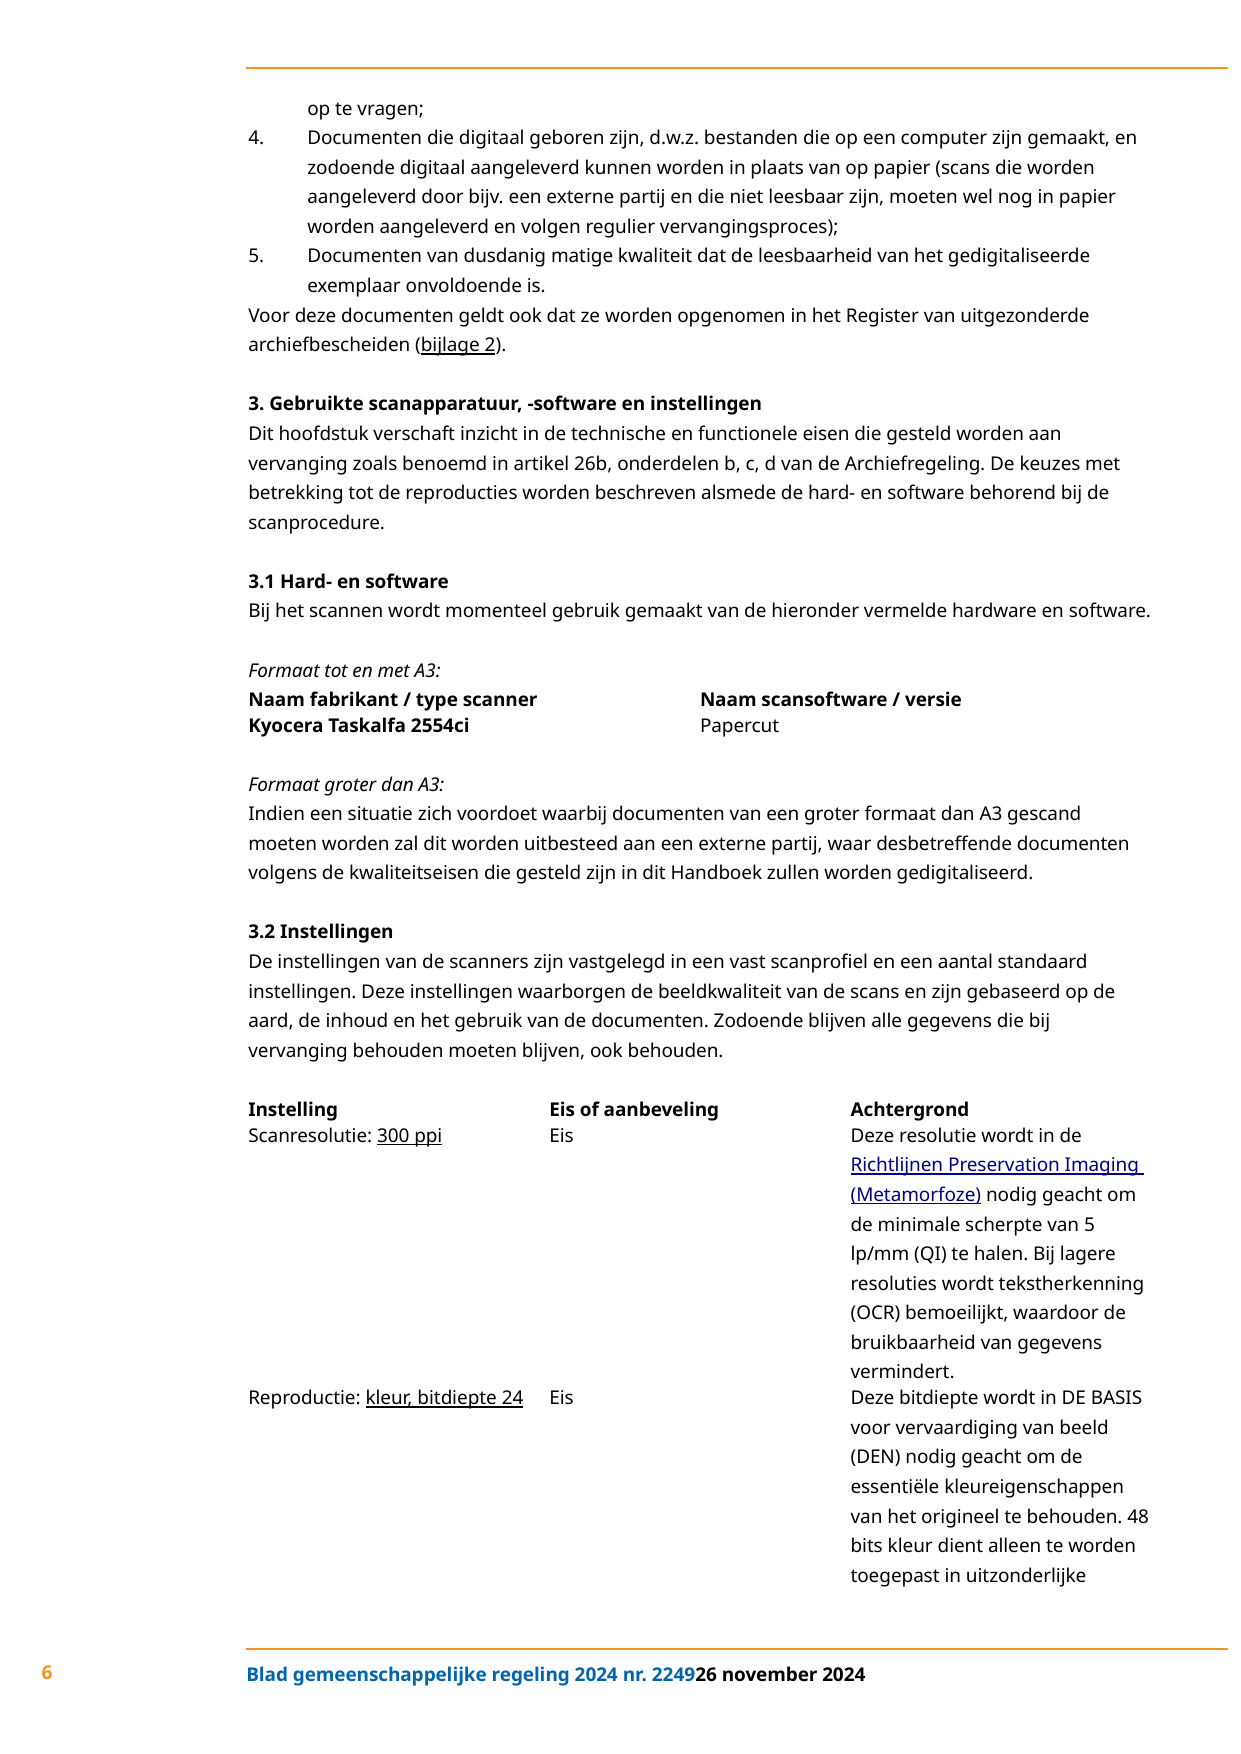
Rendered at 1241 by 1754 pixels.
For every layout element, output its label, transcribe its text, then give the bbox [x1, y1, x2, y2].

table_cell Deze bitdiepte wordt in DE BASIS voor vervaardiging van beeld (DEN) nodig geacht om de essentiële kleureigenschappen van het origineel te behouden. 48 bits kleur dient alleen te worden toegepast in uitzonderlijke [850, 1385, 1152, 1588]
text 3.2 Instellingen [248, 919, 1152, 944]
text 3. Gebruikte scanapparatuur, -software en instellingen [248, 391, 1152, 416]
list Documenten van dusdanig matige kwaliteit dat de leesbaarheid van het gedigitaliseerde exemplaar onvoldoende is. [248, 243, 1152, 298]
table_cell Papercut [700, 712, 1152, 738]
text De instellingen van de scanners zijn vastgelegd in een vast scanprofiel en een aantal standaard instellingen. Deze instellingen waarborgen de beeldkwaliteit van de scans en zijn gebaseerd op de aard, de inhoud en het gebruik van de documenten. Zodoende blijven alle gegevens die bij vervanging behouden moeten blijven, ook behouden. [248, 948, 1152, 1063]
text 3.1 Hard- en software [248, 568, 1152, 594]
table_header Achtergrond [850, 1096, 1152, 1122]
table_cell Eis [549, 1122, 850, 1384]
list Documenten die digitaal geboren zijn, d.w.z. bestanden die op een computer zijn gemaakt, en zodoende digitaal aangeleverd kunnen worden in plaats van op papier (scans die worden aangeleverd door bijv. een externe partij en die niet leesbaar zijn, moeten wel nog in papier worden aangeleverd en volgen regulier vervangingsproces); [248, 124, 1152, 239]
list op te vragen; [248, 95, 1152, 121]
table_cell Scanresolutie: 300 ppi [248, 1122, 549, 1384]
table_header Instelling [248, 1096, 549, 1122]
table_cell Deze resolutie wordt in de Richtlijnen Preservation Imaging (Metamorfoze) nodig geacht om de minimale scherpte van 5 lp/mm (QI) te halen. Bij lagere resoluties wordt tekstherkenning (OCR) bemoeilijkt, waardoor de bruikbaarheid van gegevens vermindert. [850, 1122, 1152, 1384]
text Formaat tot en met A3: [248, 657, 1152, 683]
text Indien een situatie zich voordoet waarbij documenten van een groter formaat dan A3 gescand moeten worden zal dit worden uitbesteed aan een externe partij, waar desbetreffende documenten volgens de kwaliteitseisen die gesteld zijn in dit Handboek zullen worden gedigitaliseerd. [248, 800, 1152, 885]
table_cell Eis [549, 1385, 850, 1588]
table_header Eis of aanbeveling [549, 1096, 850, 1122]
text Voor deze documenten geldt ook dat ze worden opgenomen in het Register van uitgezonderde archiefbescheiden (bijlage 2). [248, 302, 1152, 357]
text Dit hoofdstuk verschaft inzicht in de technische en functionele eisen die gesteld worden aan vervanging zoals benoemd in artikel 26b, onderdelen b, c, d van de Archiefregeling. De keuzes met betrekking tot de reproducties worden beschreven alsmede de hard- en software behorend bij de scanprocedure. [248, 420, 1152, 535]
text Bij het scannen wordt momenteel gebruik gemaakt van de hieronder vermelde hardware en software. [248, 598, 1152, 623]
table_header Naam scansoftware / versie [700, 687, 1152, 712]
text Formaat groter dan A3: [248, 771, 1152, 797]
picture [41, 47, 231, 172]
table_header Naam fabrikant / type scanner [248, 687, 700, 712]
table_cell Reproductie: kleur, bitdiepte 24 [248, 1385, 549, 1588]
table_cell Kyocera Taskalfa 2554ci [248, 712, 700, 738]
